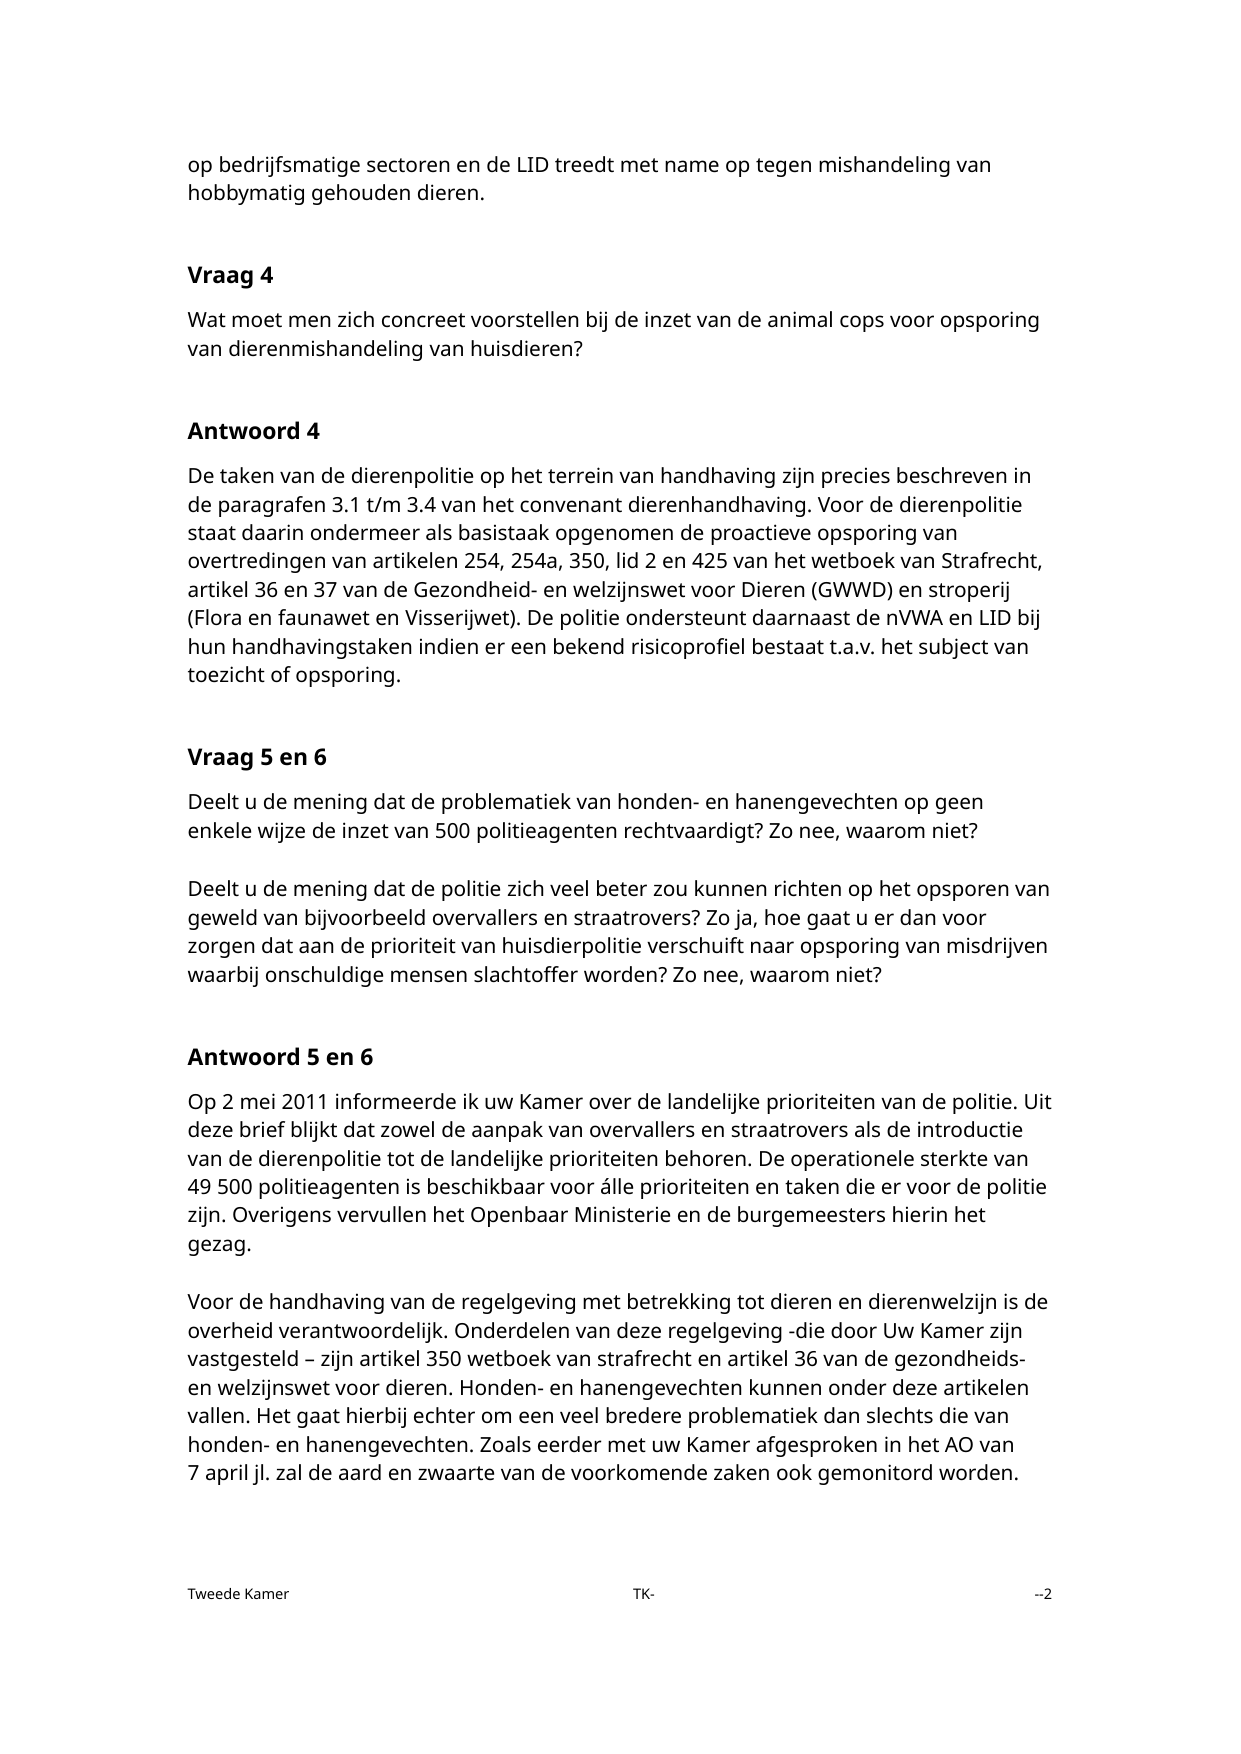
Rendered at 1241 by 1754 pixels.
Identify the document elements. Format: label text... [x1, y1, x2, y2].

subtitle Vraag 5 en 6 [187, 741, 1053, 772]
subtitle Antwoord 5 en 6 [187, 1041, 1053, 1072]
text Wat moet men zich concreet voorstellen bij de inzet van de animal cops voor opsporing van dierenmishandeling van huisdieren? [187, 306, 1053, 362]
subtitle Vraag 4 [187, 259, 1053, 291]
text Voor de handhaving van de regelgeving met betrekking tot dieren en dierenwelzijn is de overheid verantwoordelijk. Onderdelen van deze regelgeving -die door Uw Kamer zijn vastgesteld – zijn artikel 350 wetboek van strafrecht en artikel 36 van de gezondheids- en welzijnswet voor dieren. Honden- en hanengevechten kunnen onder deze artikelen vallen. Het gaat hierbij echter om een veel bredere problematiek dan slechts die van honden- en hanengevechten. Zoals eerder met uw Kamer afgesproken in het AO van 7 april jl. zal de aard en zwaarte van de voorkomende zaken ook gemonitord worden. [187, 1287, 1053, 1487]
text Deelt u de mening dat de politie zich veel beter zou kunnen richten op het opsporen van geweld van bijvoorbeeld overvallers en straatrovers? Zo ja, hoe gaat u er dan voor zorgen dat aan de prioriteit van huisdierpolitie verschuift naar opsporing van misdrijven waarbij onschuldige mensen slachtoffer worden? Zo nee, waarom niet? [187, 874, 1053, 988]
text Op 2 mei 2011 informeerde ik uw Kamer over de landelijke prioriteiten van de politie. Uit deze brief blijkt dat zowel de aanpak van overvallers en straatrovers als de introductie van de dierenpolitie tot de landelijke prioriteiten behoren. De operationele sterkte van 49 500 politieagenten is beschikbaar voor álle prioriteiten en taken die er voor de politie zijn. Overigens vervullen het Openbaar Ministerie en de burgemeesters hierin het gezag. [187, 1087, 1053, 1257]
text op bedrijfsmatige sectoren en de LID treedt met name op tegen mishandeling van hobbymatig gehouden dieren. [187, 150, 1053, 207]
text Deelt u de mening dat de problematiek van honden- en hanengevechten op geen enkele wijze de inzet van 500 politieagenten rechtvaardigt? Zo nee, waarom niet? [187, 787, 1053, 844]
text De taken van de dierenpolitie op het terrein van handhaving zijn precies beschreven in de paragrafen 3.1 t/m 3.4 van het convenant dierenhandhaving. Voor de dierenpolitie staat daarin ondermeer als basistaak opgenomen de proactieve opsporing van overtredingen van artikelen 254, 254a, 350, lid 2 en 425 van het wetboek van Strafrecht, artikel 36 en 37 van de Gezondheid- en welzijnswet voor Dieren (GWWD) en stroperij (Flora en faunawet en Visserijwet). De politie ondersteunt daarnaast de nVWA en LID bij hun handhavingstaken indien er een bekend risicoprofiel bestaat t.a.v. het subject van toezicht of opsporing. [187, 461, 1053, 689]
subtitle Antwoord 4 [187, 415, 1053, 446]
